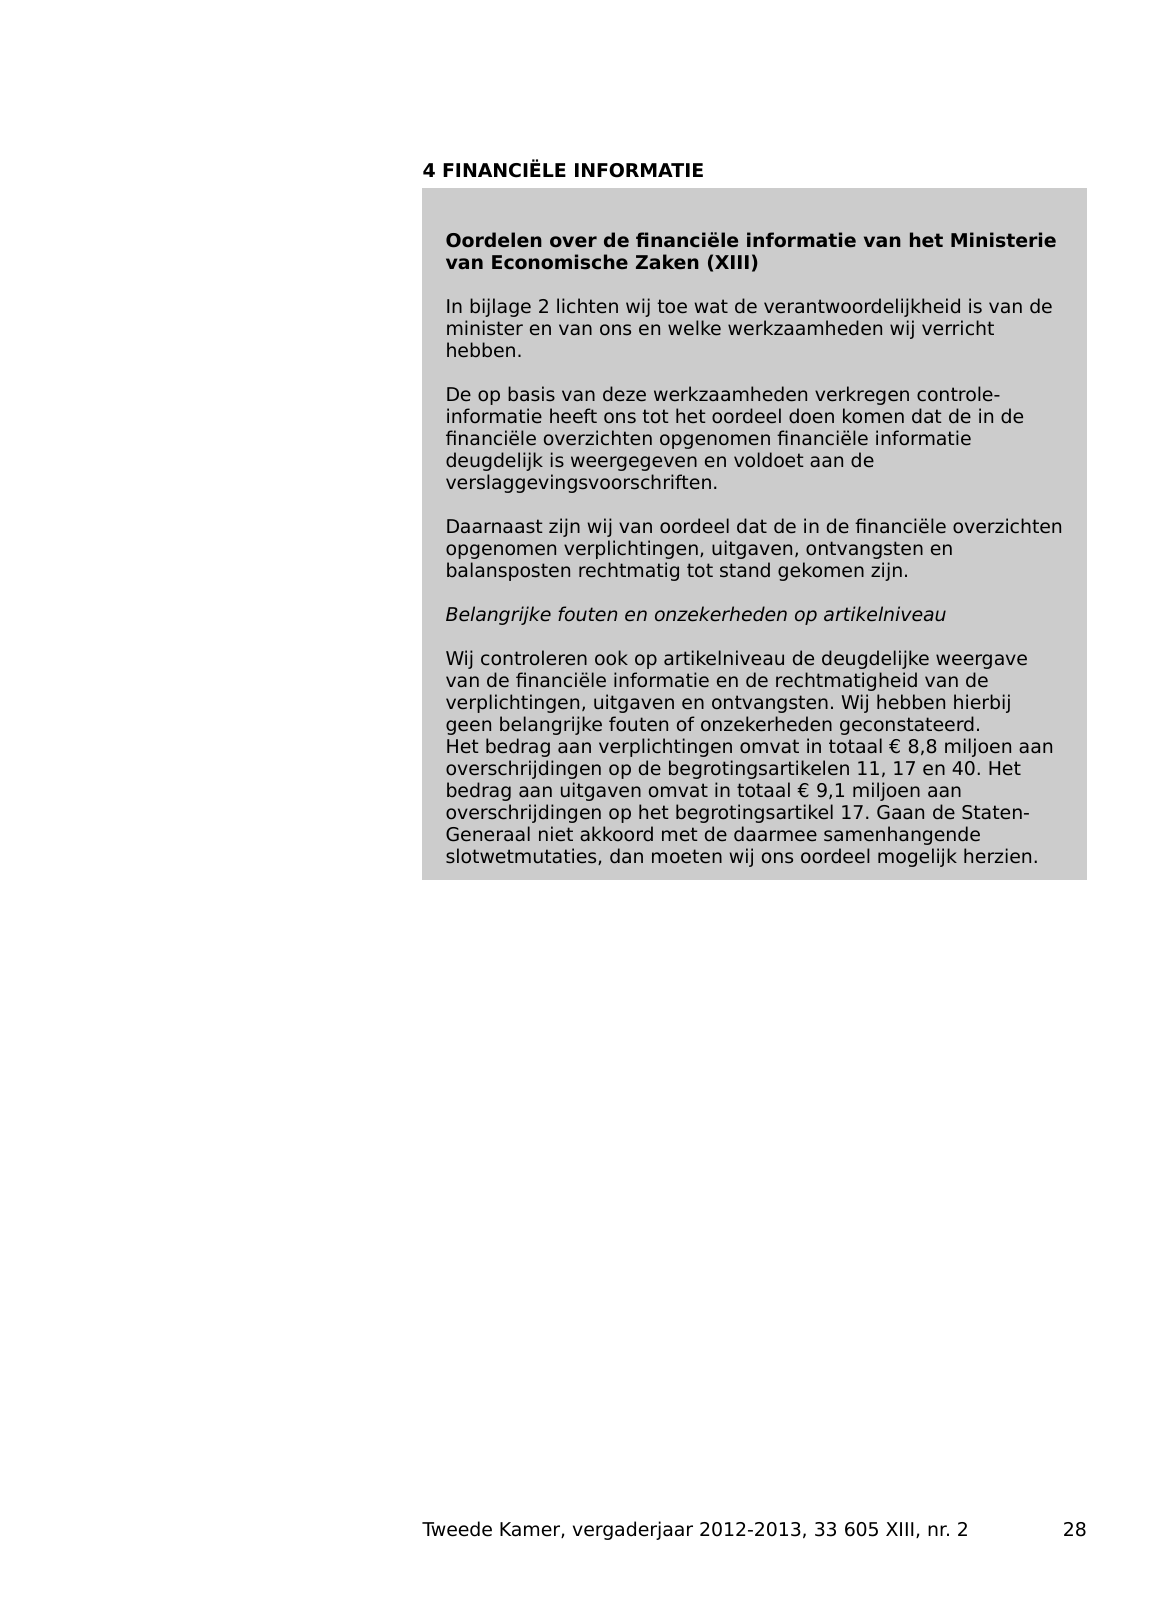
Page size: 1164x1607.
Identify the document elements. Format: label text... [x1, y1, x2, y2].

table_header Oordelen over de financiële informatie van het Ministerie van Economische Zaken (XIII) In bijlage 2 lichten wij toe wat de verantwoordelijkheid is van de minister en van ons en welke werkzaamheden wij verricht hebben. De op basis van deze werkzaamheden verkregen controle-informatie heeft ons tot het oordeel doen komen dat de in de financiële overzichten opgenomen financiële informatie deugdelijk is weergegeven en voldoet aan de verslaggevingsvoorschriften. Daarnaast zijn wij van oordeel dat de in de financiële overzichten opgenomen verplichtingen, uitgaven, ontvangsten en balansposten rechtmatig tot stand gekomen zijn. Belangrijke fouten en onzekerheden op artikelniveau Wij controleren ook op artikelniveau de deugdelijke weergave van de financiële informatie en de rechtmatigheid van de verplichtingen, uitgaven en ontvangsten. Wij hebben hierbij geen belangrijke fouten of onzekerheden geconstateerd. Het bedrag aan verplichtingen omvat in totaal € 8,8 miljoen aan overschrijdingen op de begrotingsartikelen 11, 17 en 40. Het bedrag aan uitgaven omvat in totaal € 9,1 miljoen aan overschrijdingen op het begrotingsartikel 17. Gaan de Staten-Generaal niet akkoord met de daarmee samenhangende slotwetmutaties, dan moeten wij ons oordeel mogelijk herzien. [422, 188, 1087, 880]
subtitle 4 FINANCIËLE INFORMATIE [422, 160, 1087, 182]
